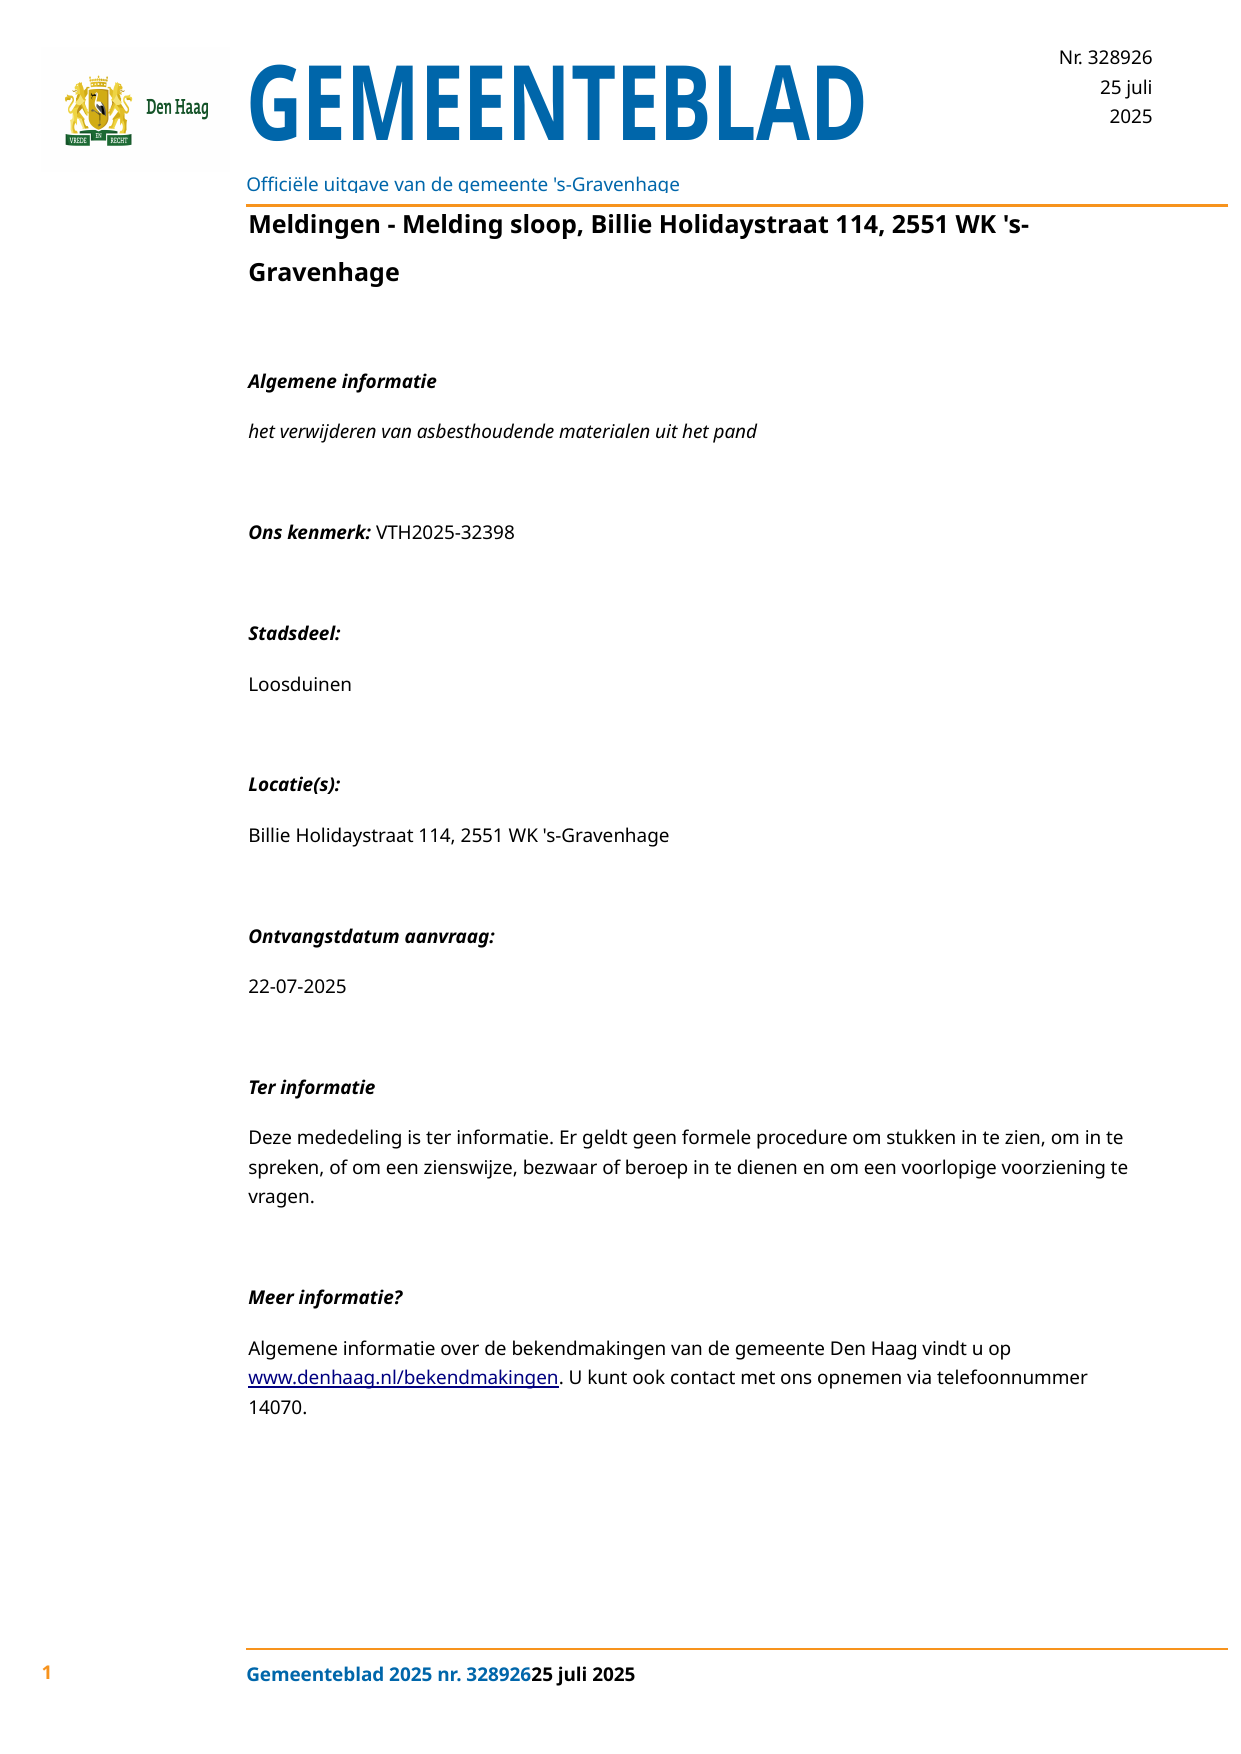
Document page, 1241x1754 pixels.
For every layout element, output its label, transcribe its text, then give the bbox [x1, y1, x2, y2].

text Algemene informatie [248, 368, 1152, 394]
text Ter informatie [248, 1074, 1152, 1100]
text Meer informatie? [248, 1284, 1152, 1310]
text Stadsdeel: [248, 620, 1152, 646]
text Deze mededeling is ter informatie. Er geldt geen formele procedure om stukken in te zien, om in te spreken, of om een zienswijze, bezwaar of beroep in te dienen en om een voorlopige voorziening te vragen. [248, 1124, 1152, 1209]
text Billie Holidaystraat 114, 2551 WK 's-Gravenhage [248, 822, 1152, 848]
text Locatie(s): [248, 772, 1152, 797]
text Ontvangstdatum aanvraag: [248, 923, 1152, 949]
text Algemene informatie over de bekendmakingen van de gemeente Den Haag vindt u op www.denhaag.nl/bekendmakingen. U kunt ook contact met ons opnemen via telefoonnummer 14070. [248, 1335, 1152, 1420]
text Meldingen - Melding sloop, Billie Holidaystraat 114, 2551 WK 's-Gravenhage [248, 207, 1152, 288]
picture [41, 47, 231, 172]
text het verwijderen van asbesthoudende materialen uit het pand [248, 419, 1152, 444]
text Ons kenmerk: VTH2025-32398 [248, 519, 1152, 545]
text Loosduinen [248, 671, 1152, 697]
text 22-07-2025 [248, 973, 1152, 999]
